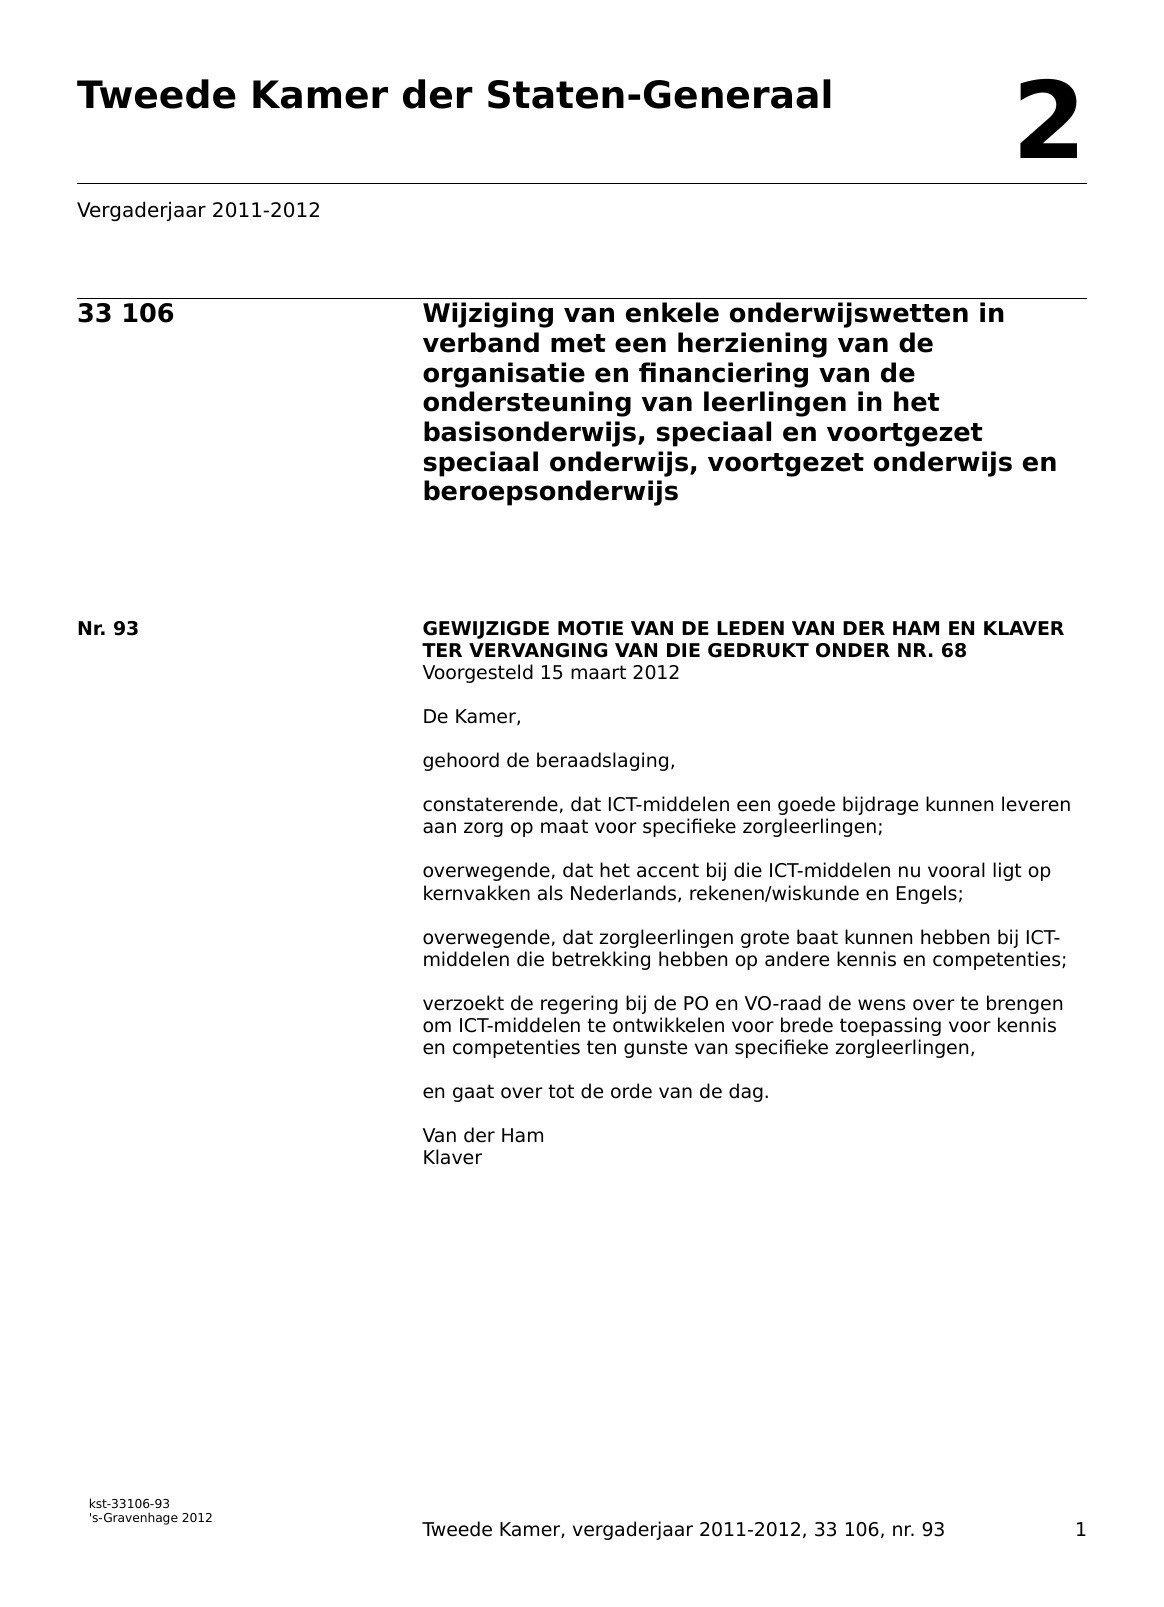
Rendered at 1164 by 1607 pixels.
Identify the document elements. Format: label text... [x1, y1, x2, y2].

text Klaver [422, 1147, 1087, 1169]
table_cell Vergaderjaar 2011-2012 [77, 184, 1087, 298]
text gehoord de beraadslaging, [422, 750, 1087, 772]
subtitle 33 106 Wijziging van enkele onderwijswetten in verband met een herziening van de organisatie en financiering van de ondersteuning van leerlingen in het basisonderwijs, speciaal en voortgezet speciaal onderwijs, voortgezet onderwijs en beroepsonderwijs [77, 299, 1087, 507]
text kst-33106-93 [88, 1497, 323, 1511]
subtitle Nr. 93 GEWIJZIGDE MOTIE VAN DE LEDEN VAN DER HAM EN KLAVER TER VERVANGING VAN DIE GEDRUKT ONDER NR. 68 [77, 618, 1087, 662]
text overwegende, dat het accent bij die ICT-middelen nu vooral ligt op kernvakken als Nederlands, rekenen/wiskunde en Engels; [422, 860, 1087, 904]
text overwegende, dat zorgleerlingen grote baat kunnen hebben bij ICT-middelen die betrekking hebben op andere kennis en competenties; [422, 927, 1087, 971]
text 's-Gravenhage 2012 [88, 1511, 323, 1525]
text constaterende, dat ICT-middelen een goede bijdrage kunnen leveren aan zorg op maat voor specifieke zorgleerlingen; [422, 794, 1087, 838]
text Voorgesteld 15 maart 2012 [422, 662, 1087, 684]
text en gaat over tot de orde van de dag. [422, 1081, 1087, 1103]
text Van der Ham [422, 1125, 1087, 1147]
table_header 2 [886, 59, 1087, 183]
table_header Tweede Kamer der Staten-Generaal [77, 59, 886, 183]
text De Kamer, [422, 706, 1087, 728]
text verzoekt de regering bij de PO en VO-raad de wens over te brengen om ICT-middelen te ontwikkelen voor brede toepassing voor kennis en competenties ten gunste van specifieke zorgleerlingen, [422, 993, 1087, 1059]
